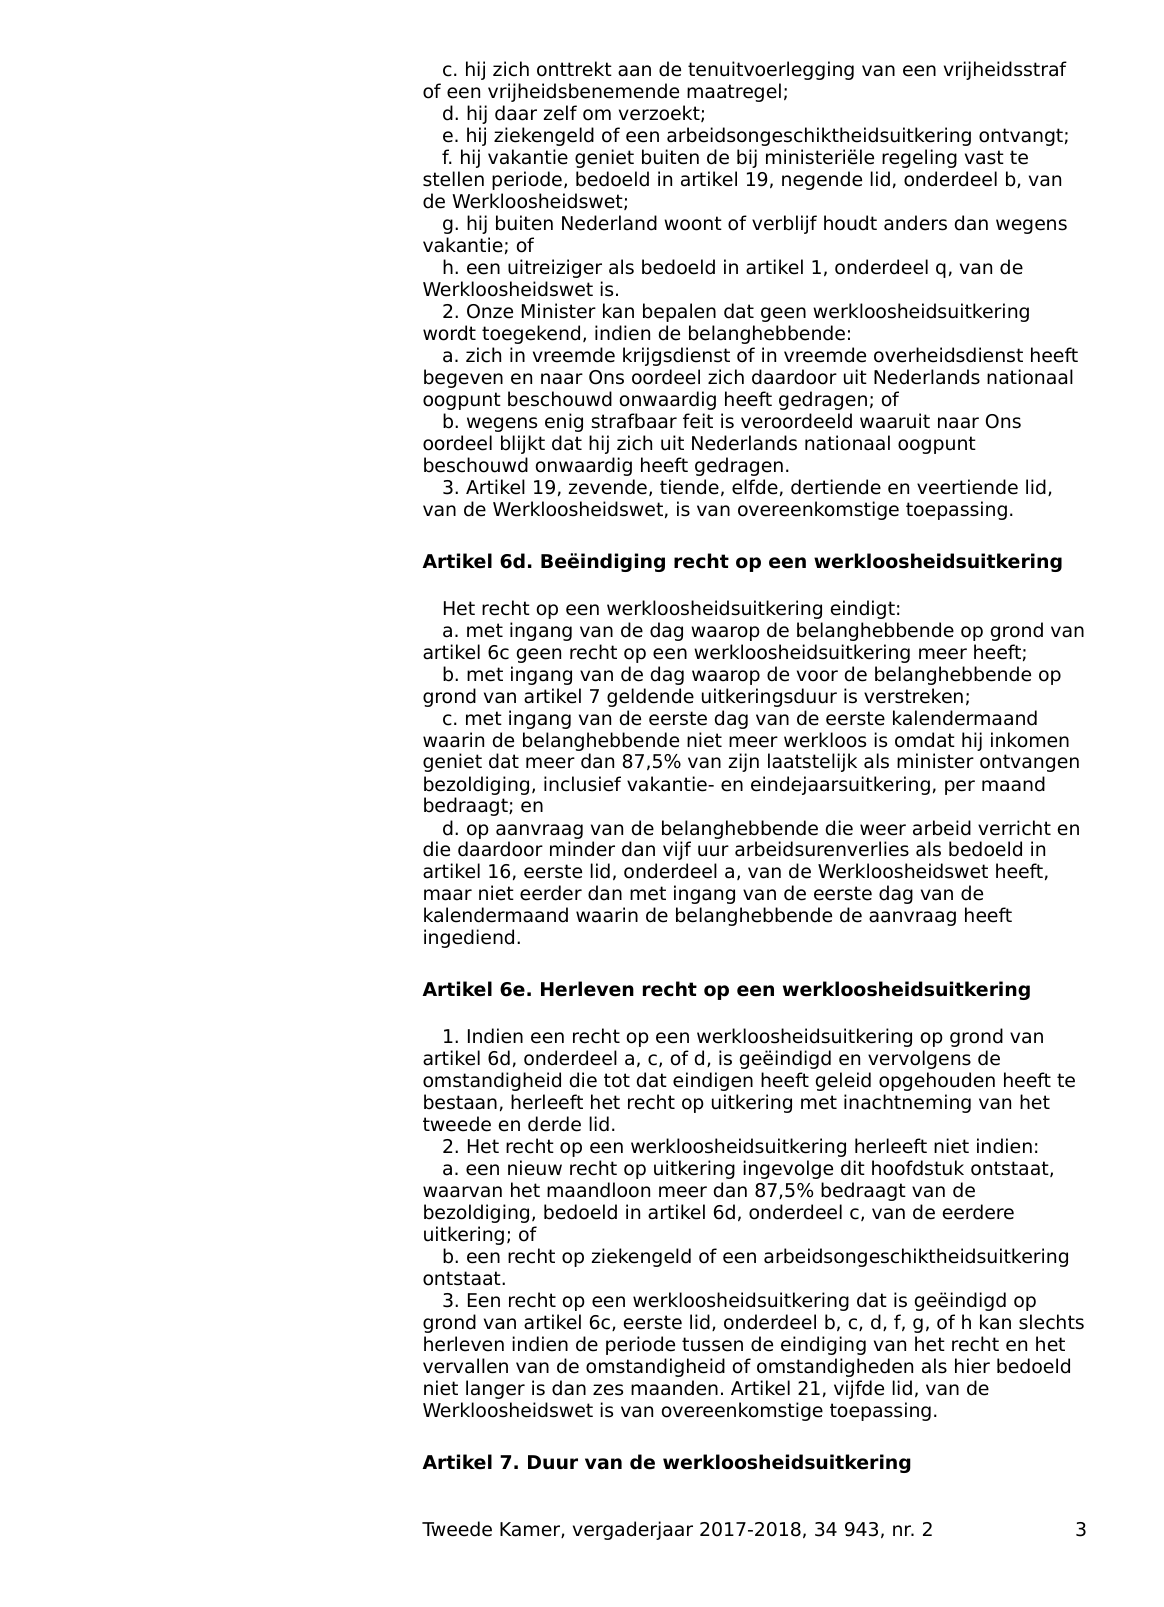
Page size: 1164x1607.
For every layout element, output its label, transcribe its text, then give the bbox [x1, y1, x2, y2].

text g. hij buiten Nederland woont of verblijf houdt anders dan wegens vakantie; of [422, 213, 1087, 257]
text b. wegens enig strafbaar feit is veroordeeld waaruit naar Ons oordeel blijkt dat hij zich uit Nederlands nationaal oogpunt beschouwd onwaardig heeft gedragen. [422, 411, 1087, 477]
text 2. Onze Minister kan bepalen dat geen werkloosheidsuitkering wordt toegekend, indien de belanghebbende: [422, 301, 1087, 345]
text c. met ingang van de eerste dag van de eerste kalendermaand waarin de belanghebbende niet meer werkloos is omdat hij inkomen geniet dat meer dan 87,5% van zijn laatstelijk als minister ontvangen bezoldiging, inclusief vakantie- en eindejaarsuitkering, per maand bedraagt; en [422, 707, 1087, 817]
text c. hij zich onttrekt aan de tenuitvoerlegging van een vrijheidsstraf of een vrijheidsbenemende maatregel; [422, 59, 1087, 103]
subtitle Artikel 6d. Beëindiging recht op een werkloosheidsuitkering [422, 551, 1087, 573]
text b. met ingang van de dag waarop de voor de belanghebbende op grond van artikel 7 geldende uitkeringsduur is verstreken; [422, 663, 1087, 707]
text a. met ingang van de dag waarop de belanghebbende op grond van artikel 6c geen recht op een werkloosheidsuitkering meer heeft; [422, 619, 1087, 663]
text d. hij daar zelf om verzoekt; [422, 103, 1087, 125]
text h. een uitreiziger als bedoeld in artikel 1, onderdeel q, van de Werkloosheidswet is. [422, 257, 1087, 301]
text 3. Artikel 19, zevende, tiende, elfde, dertiende en veertiende lid, van de Werkloosheidswet, is van overeenkomstige toepassing. [422, 477, 1087, 521]
text f. hij vakantie geniet buiten de bij ministeriële regeling vast te stellen periode, bedoeld in artikel 19, negende lid, onderdeel b, van de Werkloosheidswet; [422, 147, 1087, 213]
text Het recht op een werkloosheidsuitkering eindigt: [422, 598, 1087, 619]
text 3. Een recht op een werkloosheidsuitkering dat is geëindigd op grond van artikel 6c, eerste lid, onderdeel b, c, d, f, g, of h kan slechts herleven indien de periode tussen de eindiging van het recht en het vervallen van de omstandigheid of omstandigheden als hier bedoeld niet langer is dan zes maanden. Artikel 21, vijfde lid, van de Werkloosheidswet is van overeenkomstige toepassing. [422, 1290, 1087, 1422]
subtitle Artikel 7. Duur van de werkloosheidsuitkering [422, 1452, 1087, 1474]
text 2. Het recht op een werkloosheidsuitkering herleeft niet indien: [422, 1136, 1087, 1158]
text b. een recht op ziekengeld of een arbeidsongeschiktheidsuitkering ontstaat. [422, 1246, 1087, 1290]
text e. hij ziekengeld of een arbeidsongeschiktheidsuitkering ontvangt; [422, 125, 1087, 147]
text 1. Indien een recht op een werkloosheidsuitkering op grond van artikel 6d, onderdeel a, c, of d, is geëindigd en vervolgens de omstandigheid die tot dat eindigen heeft geleid opgehouden heeft te bestaan, herleeft het recht op uitkering met inachtneming van het tweede en derde lid. [422, 1026, 1087, 1136]
text a. een nieuw recht op uitkering ingevolge dit hoofdstuk ontstaat, waarvan het maandloon meer dan 87,5% bedraagt van de bezoldiging, bedoeld in artikel 6d, onderdeel c, van de eerdere uitkering; of [422, 1158, 1087, 1246]
text d. op aanvraag van de belanghebbende die weer arbeid verricht en die daardoor minder dan vijf uur arbeidsurenverlies als bedoeld in artikel 16, eerste lid, onderdeel a, van de Werkloosheidswet heeft, maar niet eerder dan met ingang van de eerste dag van de kalendermaand waarin de belanghebbende de aanvraag heeft ingediend. [422, 817, 1087, 949]
text a. zich in vreemde krijgsdienst of in vreemde overheidsdienst heeft begeven en naar Ons oordeel zich daardoor uit Nederlands nationaal oogpunt beschouwd onwaardig heeft gedragen; of [422, 345, 1087, 411]
subtitle Artikel 6e. Herleven recht op een werkloosheidsuitkering [422, 979, 1087, 1001]
